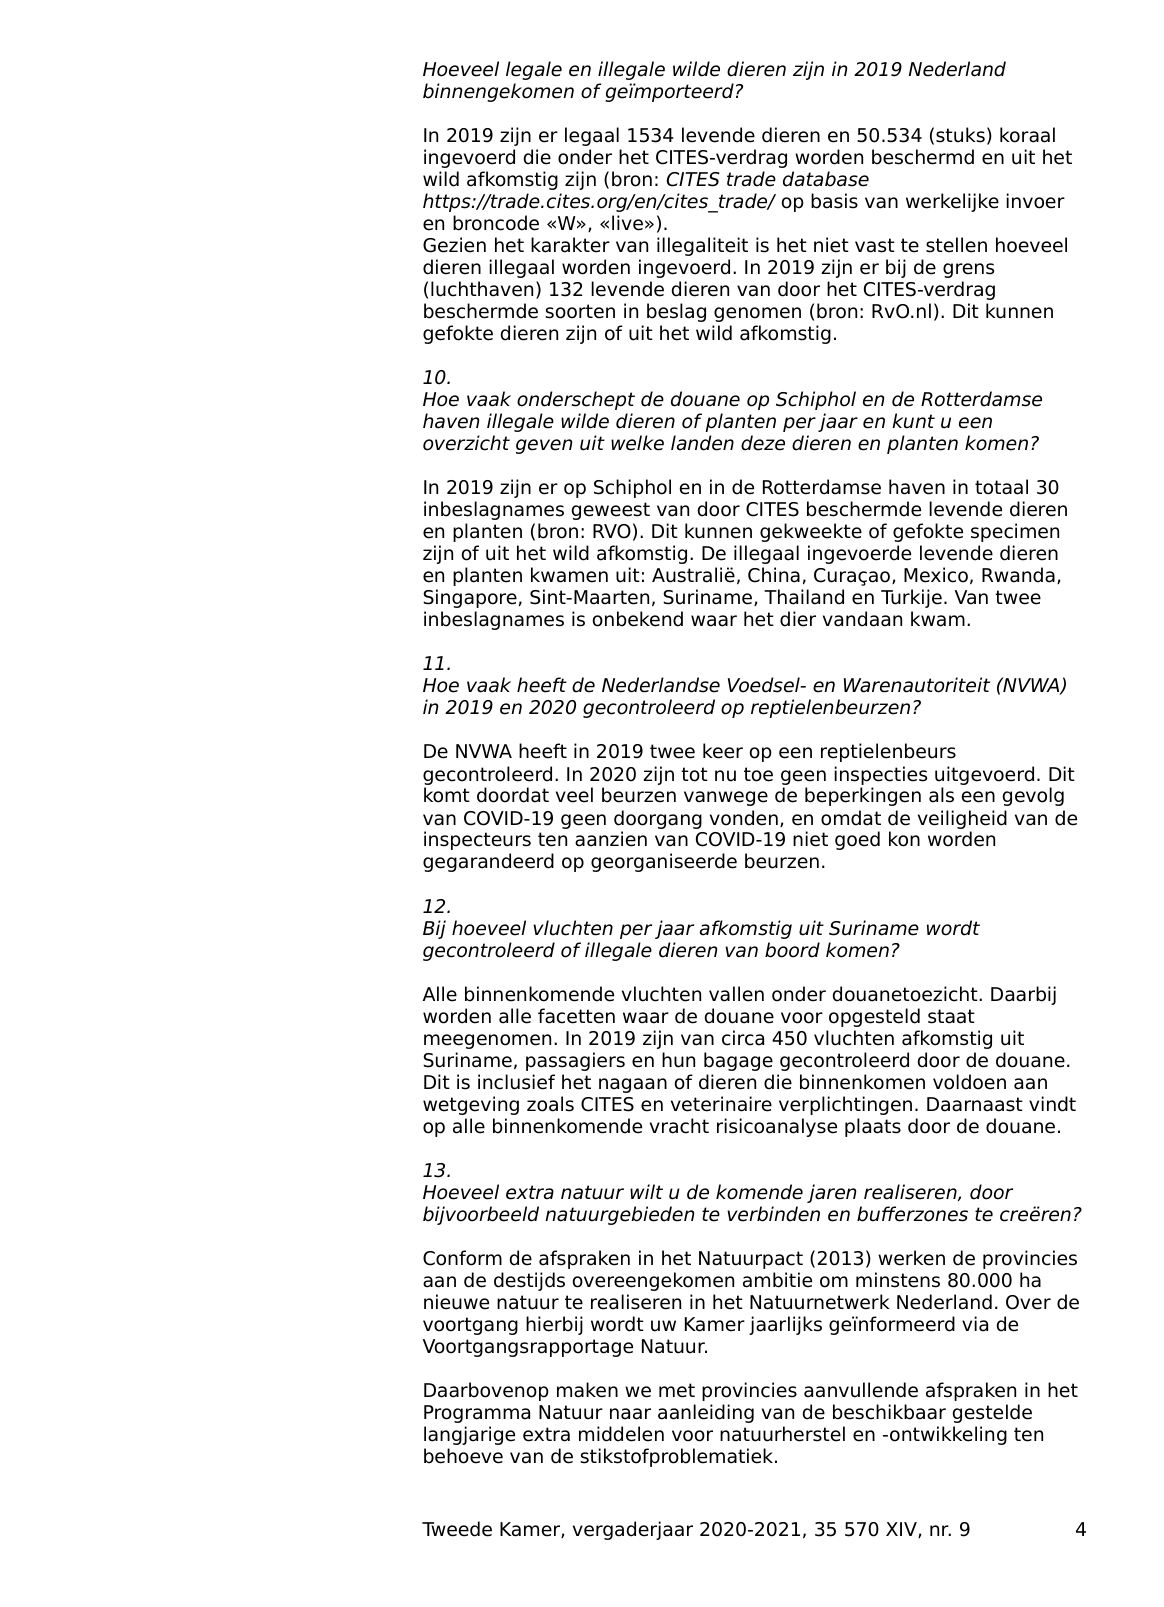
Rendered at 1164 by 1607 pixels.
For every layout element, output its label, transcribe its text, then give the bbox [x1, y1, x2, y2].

text 10. [422, 367, 1087, 389]
text Hoe vaak onderschept de douane op Schiphol en de Rotterdamse haven illegale wilde dieren of planten per jaar en kunt u een overzicht geven uit welke landen deze dieren en planten komen? [422, 389, 1087, 455]
text In 2019 zijn er op Schiphol en in de Rotterdamse haven in totaal 30 inbeslagnames geweest van door CITES beschermde levende dieren en planten (bron: RVO). Dit kunnen gekweekte of gefokte specimen zijn of uit het wild afkomstig. De illegaal ingevoerde levende dieren en planten kwamen uit: Australië, China, Curaçao, Mexico, Rwanda, Singapore, Sint-Maarten, Suriname, Thailand en Turkije. Van twee inbeslagnames is onbekend waar het dier vandaan kwam. [422, 477, 1087, 631]
text Gezien het karakter van illegaliteit is het niet vast te stellen hoeveel dieren illegaal worden ingevoerd. In 2019 zijn er bij de grens (luchthaven) 132 levende dieren van door het CITES-verdrag beschermde soorten in beslag genomen (bron: RvO.nl). Dit kunnen gefokte dieren zijn of uit het wild afkomstig. [422, 235, 1087, 345]
text Hoe vaak heeft de Nederlandse Voedsel- en Warenautoriteit (NVWA) in 2019 en 2020 gecontroleerd op reptielenbeurzen? [422, 675, 1087, 719]
text Daarbovenop maken we met provincies aanvullende afspraken in het Programma Natuur naar aanleiding van de beschikbaar gestelde langjarige extra middelen voor natuurherstel en -ontwikkeling ten behoeve van de stikstofproblematiek. [422, 1380, 1087, 1468]
text Hoeveel extra natuur wilt u de komende jaren realiseren, door bijvoorbeeld natuurgebieden te verbinden en bufferzones te creëren? [422, 1182, 1087, 1226]
text Conform de afspraken in het Natuurpact (2013) werken de provincies aan de destijds overeengekomen ambitie om minstens 80.000 ha nieuwe natuur te realiseren in het Natuurnetwerk Nederland. Over de voortgang hierbij wordt uw Kamer jaarlijks geïnformeerd via de Voortgangsrapportage Natuur. [422, 1248, 1087, 1358]
text 13. [422, 1160, 1087, 1182]
text Hoeveel legale en illegale wilde dieren zijn in 2019 Nederland binnengekomen of geïmporteerd? [422, 59, 1087, 103]
text In 2019 zijn er legaal 1534 levende dieren en 50.534 (stuks) koraal ingevoerd die onder het CITES-verdrag worden beschermd en uit het wild afkomstig zijn (bron: CITES trade database https://trade.cites.org/en/cites_trade/ op basis van werkelijke invoer en broncode «W», «live»). [422, 125, 1087, 235]
text 12. [422, 896, 1087, 917]
text Alle binnenkomende vluchten vallen onder douanetoezicht. Daarbij worden alle facetten waar de douane voor opgesteld staat meegenomen. In 2019 zijn van circa 450 vluchten afkomstig uit Suriname, passagiers en hun bagage gecontroleerd door de douane. Dit is inclusief het nagaan of dieren die binnenkomen voldoen aan wetgeving zoals CITES en veterinaire verplichtingen. Daarnaast vindt op alle binnenkomende vracht risicoanalyse plaats door de douane. [422, 984, 1087, 1137]
text De NVWA heeft in 2019 twee keer op een reptielenbeurs gecontroleerd. In 2020 zijn tot nu toe geen inspecties uitgevoerd. Dit komt doordat veel beurzen vanwege de beperkingen als een gevolg van COVID-19 geen doorgang vonden, en omdat de veiligheid van de inspecteurs ten aanzien van COVID-19 niet goed kon worden gegarandeerd op georganiseerde beurzen. [422, 741, 1087, 873]
text 11. [422, 653, 1087, 675]
text Bij hoeveel vluchten per jaar afkomstig uit Suriname wordt gecontroleerd of illegale dieren van boord komen? [422, 917, 1087, 961]
